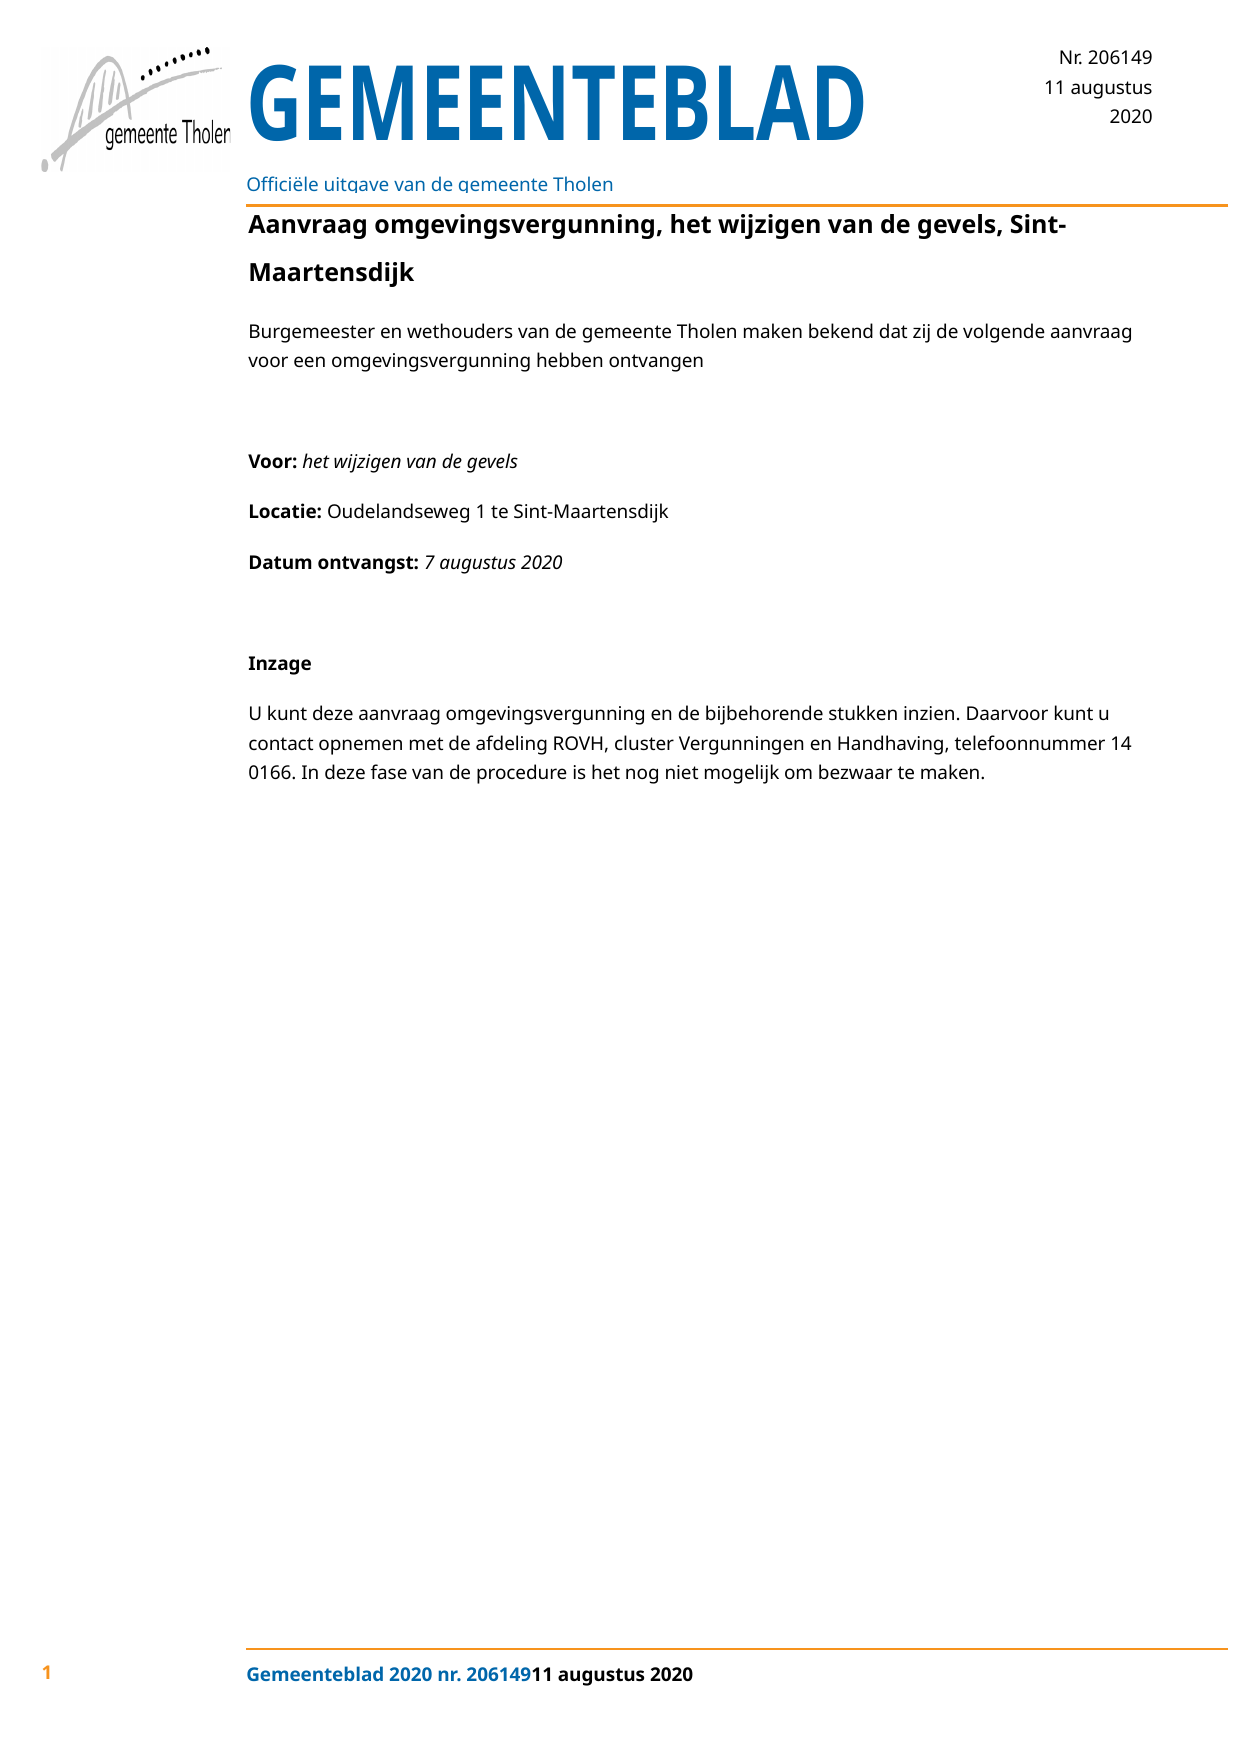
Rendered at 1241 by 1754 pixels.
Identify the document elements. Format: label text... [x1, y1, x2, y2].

text Inzage [248, 650, 1152, 676]
text Burgemeester en wethouders van de gemeente Tholen maken bekend dat zij de volgende aanvraag voor een omgevingsvergunning hebben ontvangen [248, 318, 1152, 373]
text Locatie: Oudelandseweg 1 te Sint-Maartensdijk [248, 499, 1152, 524]
text Aanvraag omgevingsvergunning, het wijzigen van de gevels, Sint-Maartensdijk [248, 207, 1152, 288]
text Datum ontvangst: 7 augustus 2020 [248, 549, 1152, 575]
text U kunt deze aanvraag omgevingsvergunning en de bijbehorende stukken inzien. Daarvoor kunt u contact opnemen met de afdeling ROVH, cluster Vergunningen en Handhaving, telefoonnummer 14 0166. In deze fase van de procedure is het nog niet mogelijk om bezwaar te maken. [248, 700, 1152, 785]
picture [41, 47, 231, 172]
text Voor: het wijzigen van de gevels [248, 448, 1152, 474]
